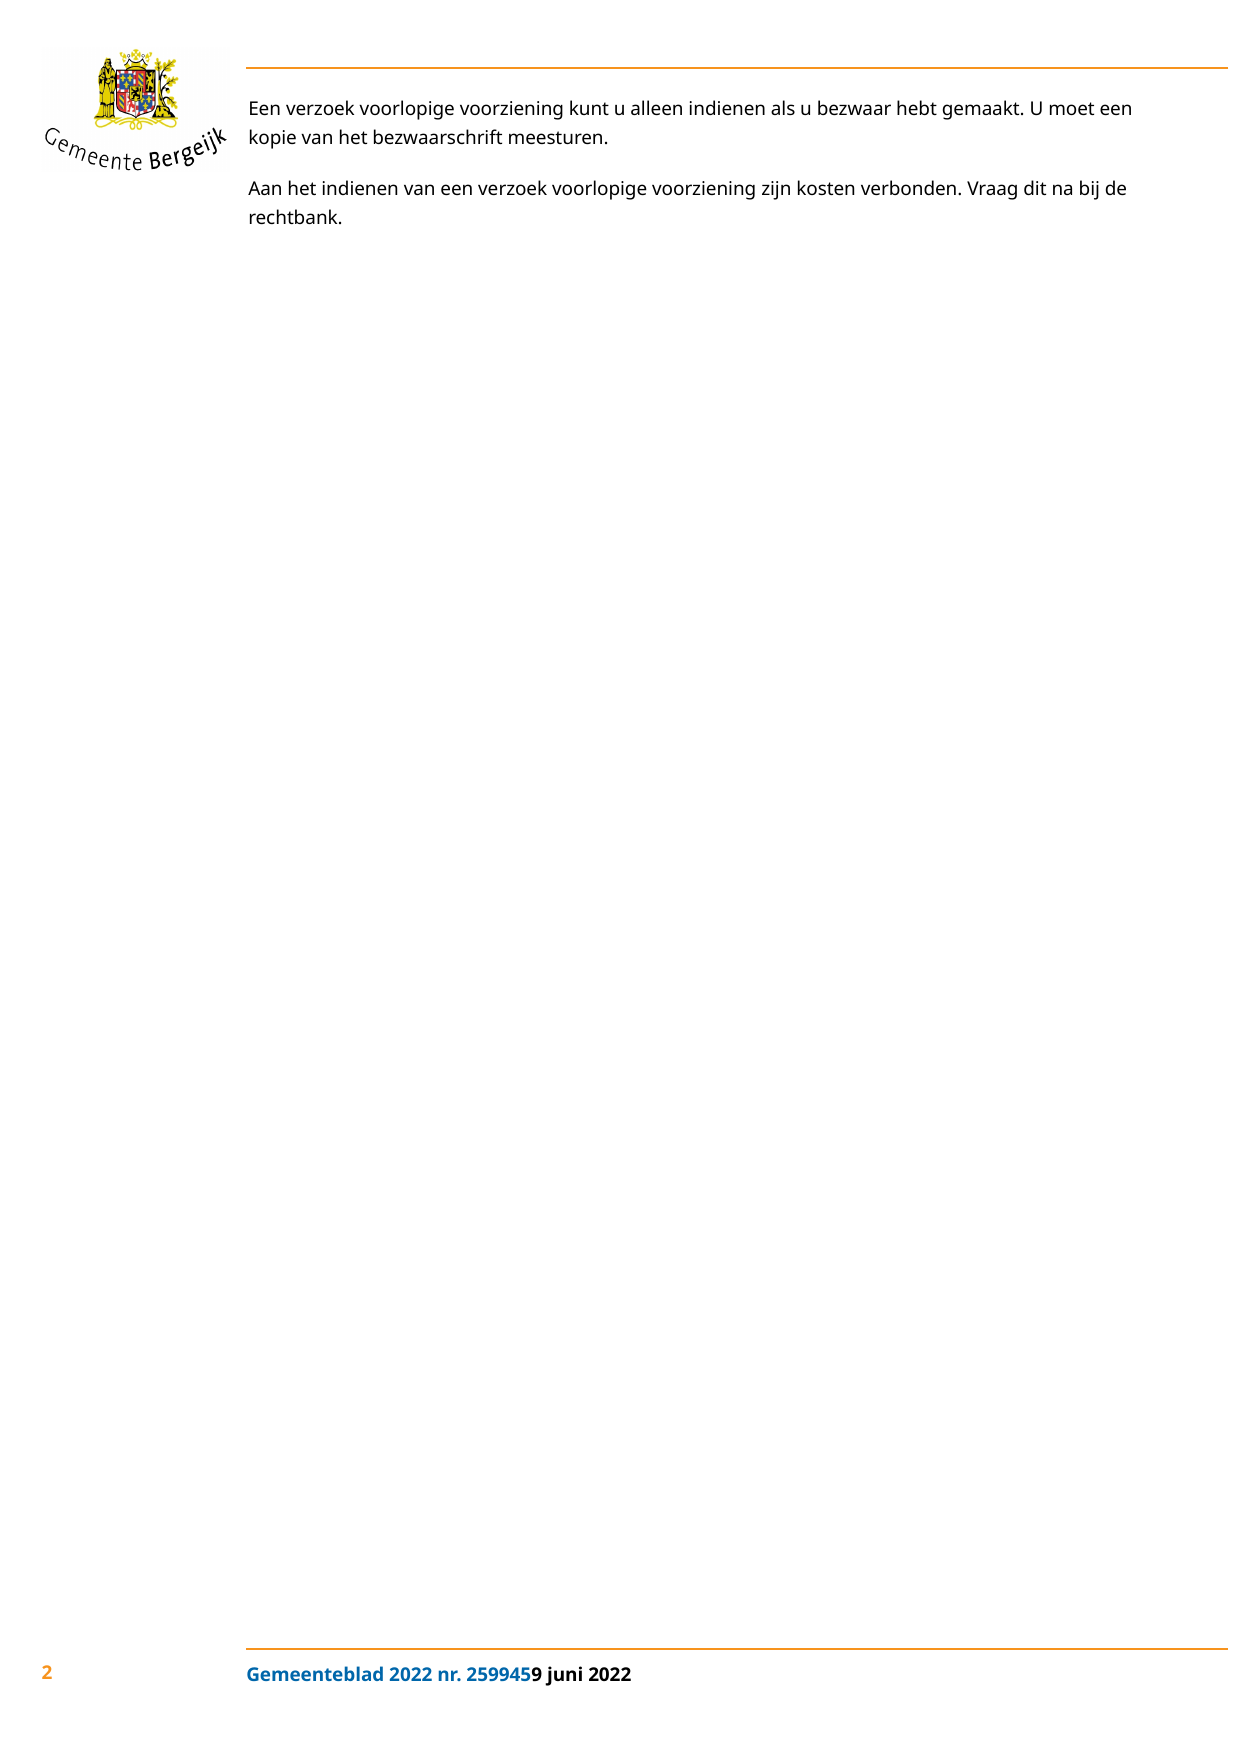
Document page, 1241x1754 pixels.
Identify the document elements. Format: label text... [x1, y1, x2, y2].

text Een verzoek voorlopige voorziening kunt u alleen indienen als u bezwaar hebt gemaakt. U moet een kopie van het bezwaarschrift meesturen. [248, 95, 1152, 150]
picture [41, 47, 231, 172]
text Aan het indienen van een verzoek voorlopige voorziening zijn kosten verbonden. Vraag dit na bij de rechtbank. [248, 175, 1152, 230]
